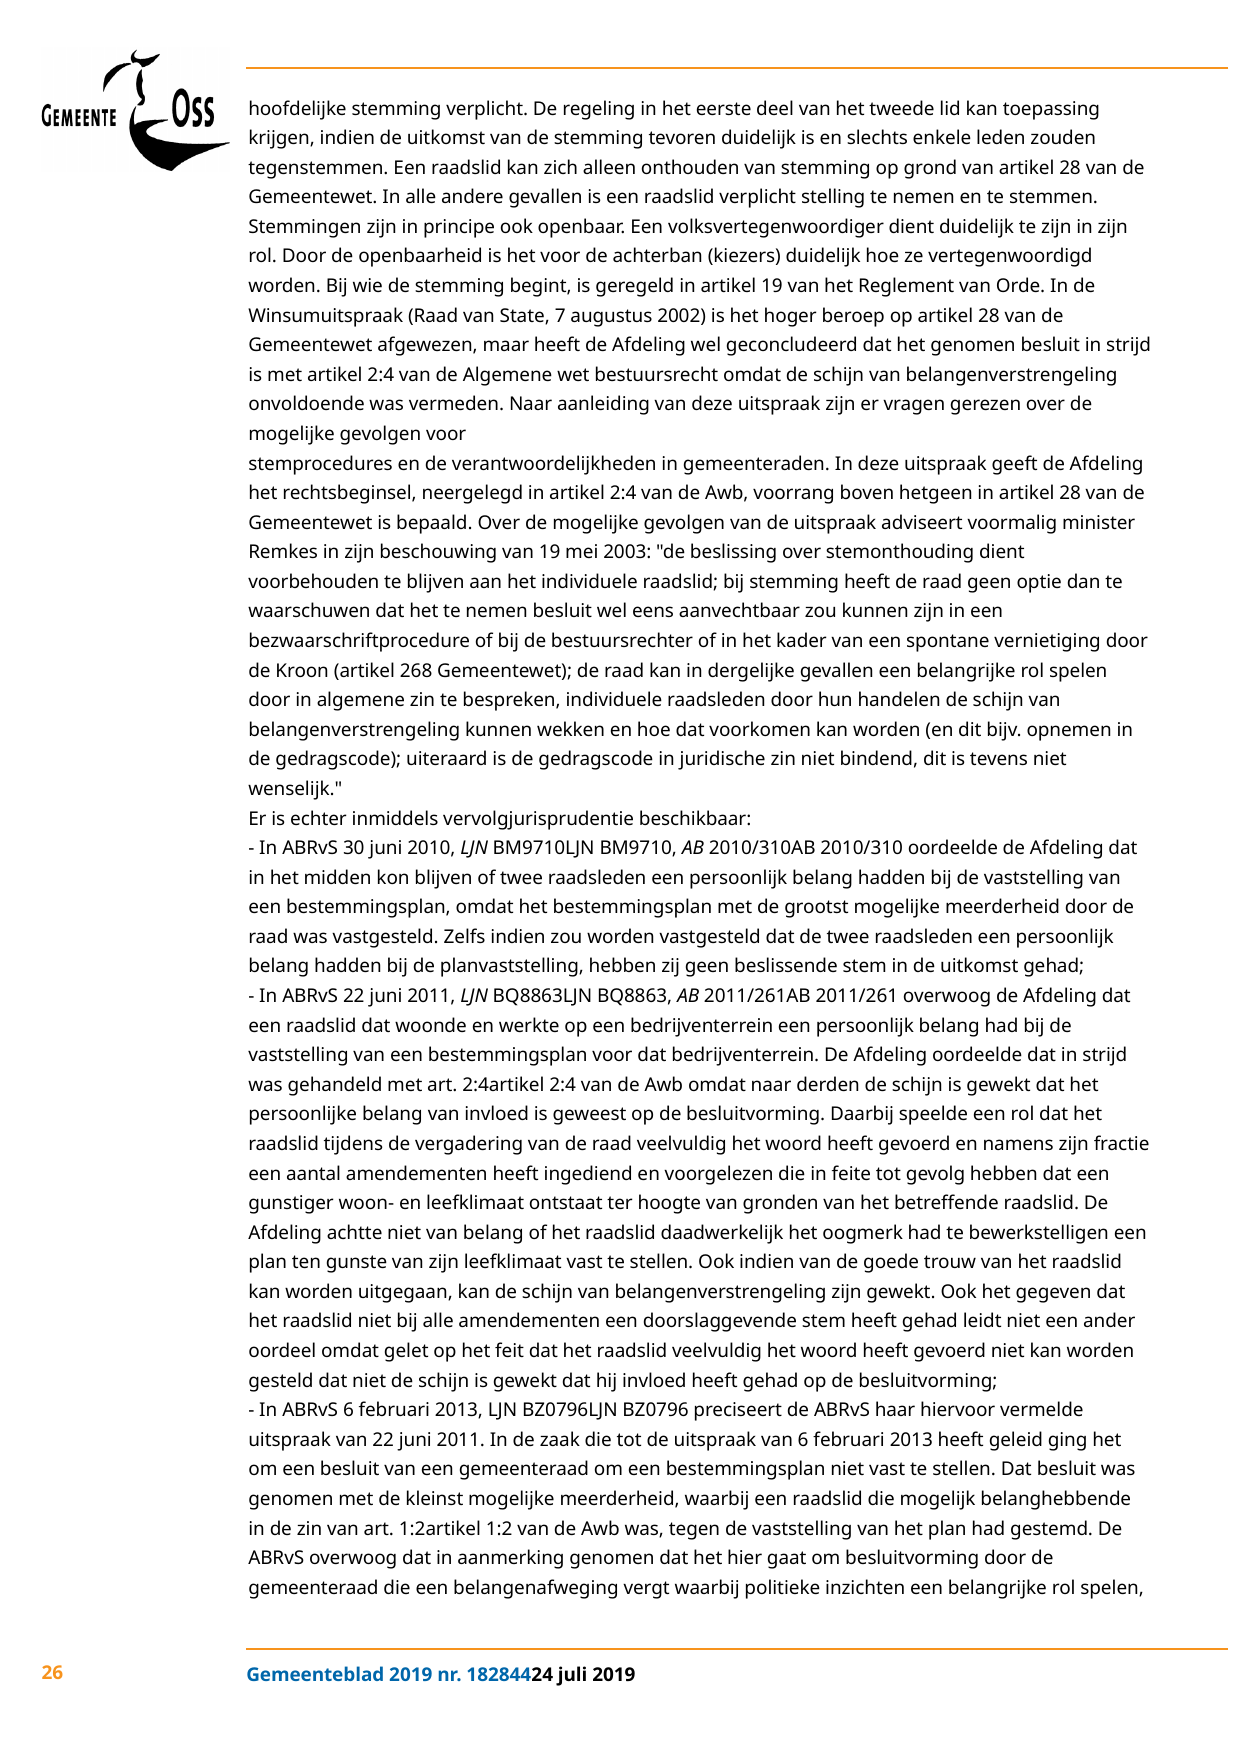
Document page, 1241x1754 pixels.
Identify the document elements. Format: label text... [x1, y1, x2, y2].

text stemprocedures en de verantwoordelijkheden in gemeenteraden. In deze uitspraak geeft de Afdeling het rechtsbeginsel, neergelegd in artikel 2:4 van de Awb, voorrang boven hetgeen in artikel 28 van de Gemeentewet is bepaald. Over de mogelijke gevolgen van de uitspraak adviseert voormalig minister Remkes in zijn beschouwing van 19 mei 2003: "de beslissing over stemonthouding dient voorbehouden te blijven aan het individuele raadslid; bij stemming heeft de raad geen optie dan te waarschuwen dat het te nemen besluit wel eens aanvechtbaar zou kunnen zijn in een bezwaarschriftprocedure of bij de bestuursrechter of in het kader van een spontane vernietiging door de Kroon (artikel 268 Gemeentewet); de raad kan in dergelijke gevallen een belangrijke rol spelen door in algemene zin te bespreken, individuele raadsleden door hun handelen de schijn van belangenverstrengeling kunnen wekken en hoe dat voorkomen kan worden (en dit bijv. opnemen in de gedragscode); uiteraard is de gedragscode in juridische zin niet bindend, dit is tevens niet wenselijk." [248, 450, 1152, 801]
text - In ABRvS 6 februari 2013, LJN BZ0796LJN BZ0796 preciseert de ABRvS haar hiervoor vermelde uitspraak van 22 juni 2011. In de zaak die tot de uitspraak van 6 februari 2013 heeft geleid ging het om een besluit van een gemeenteraad om een bestemmingsplan niet vast te stellen. Dat besluit was genomen met de kleinst mogelijke meerderheid, waarbij een raadslid die mogelijk belanghebbende in de zin van art. 1:2artikel 1:2 van de Awb was, tegen de vaststelling van het plan had gestemd. De ABRvS overwoog dat in aanmerking genomen dat het hier gaat om besluitvorming door de gemeenteraad die een belangenafweging vergt waarbij politieke inzichten een belangrijke rol spelen, [248, 1396, 1152, 1600]
text - In ABRvS 22 juni 2011, LJN BQ8863LJN BQ8863, AB 2011/261AB 2011/261 overwoog de Afdeling dat een raadslid dat woonde en werkte op een bedrijventerrein een persoonlijk belang had bij de vaststelling van een bestemmingsplan voor dat bedrijventerrein. De Afdeling oordeelde dat in strijd was gehandeld met art. 2:4artikel 2:4 van de Awb omdat naar derden de schijn is gewekt dat het persoonlijke belang van invloed is geweest op de besluitvorming. Daarbij speelde een rol dat het raadslid tijdens de vergadering van de raad veelvuldig het woord heeft gevoerd en namens zijn fractie een aantal amendementen heeft ingediend en voorgelezen die in feite tot gevolg hebben dat een gunstiger woon- en leefklimaat ontstaat ter hoogte van gronden van het betreffende raadslid. De Afdeling achtte niet van belang of het raadslid daadwerkelijk het oogmerk had te bewerkstelligen een plan ten gunste van zijn leefklimaat vast te stellen. Ook indien van de goede trouw van het raadslid kan worden uitgegaan, kan de schijn van belangenverstrengeling zijn gewekt. Ook het gegeven dat het raadslid niet bij alle amendementen een doorslaggevende stem heeft gehad leidt niet een ander oordeel omdat gelet op het feit dat het raadslid veelvuldig het woord heeft gevoerd niet kan worden gesteld dat niet de schijn is gewekt dat hij invloed heeft gehad op de besluitvorming; [248, 982, 1152, 1393]
picture [41, 47, 231, 172]
text Er is echter inmiddels vervolgjurisprudentie beschikbaar: [248, 805, 1152, 831]
text - In ABRvS 30 juni 2010, LJN BM9710LJN BM9710, AB 2010/310AB 2010/310 oordeelde de Afdeling dat in het midden kon blijven of twee raadsleden een persoonlijk belang hadden bij de vaststelling van een bestemmingsplan, omdat het bestemmingsplan met de grootst mogelijke meerderheid door de raad was vastgesteld. Zelfs indien zou worden vastgesteld dat de twee raadsleden een persoonlijk belang hadden bij de planvaststelling, hebben zij geen beslissende stem in de uitkomst gehad; [248, 834, 1152, 978]
text hoofdelijke stemming verplicht. De regeling in het eerste deel van het tweede lid kan toepassing krijgen, indien de uitkomst van de stemming tevoren duidelijk is en slechts enkele leden zouden tegenstemmen. Een raadslid kan zich alleen onthouden van stemming op grond van artikel 28 van de Gemeentewet. In alle andere gevallen is een raadslid verplicht stelling te nemen en te stemmen. Stemmingen zijn in principe ook openbaar. Een volksvertegenwoordiger dient duidelijk te zijn in zijn rol. Door de openbaarheid is het voor de achterban (kiezers) duidelijk hoe ze vertegenwoordigd worden. Bij wie de stemming begint, is geregeld in artikel 19 van het Reglement van Orde. In de Winsumuitspraak (Raad van State, 7 augustus 2002) is het hoger beroep op artikel 28 van de Gemeentewet afgewezen, maar heeft de Afdeling wel geconcludeerd dat het genomen besluit in strijd is met artikel 2:4 van de Algemene wet bestuursrecht omdat de schijn van belangenverstrengeling onvoldoende was vermeden. Naar aanleiding van deze uitspraak zijn er vragen gerezen over de mogelijke gevolgen voor [248, 95, 1152, 446]
